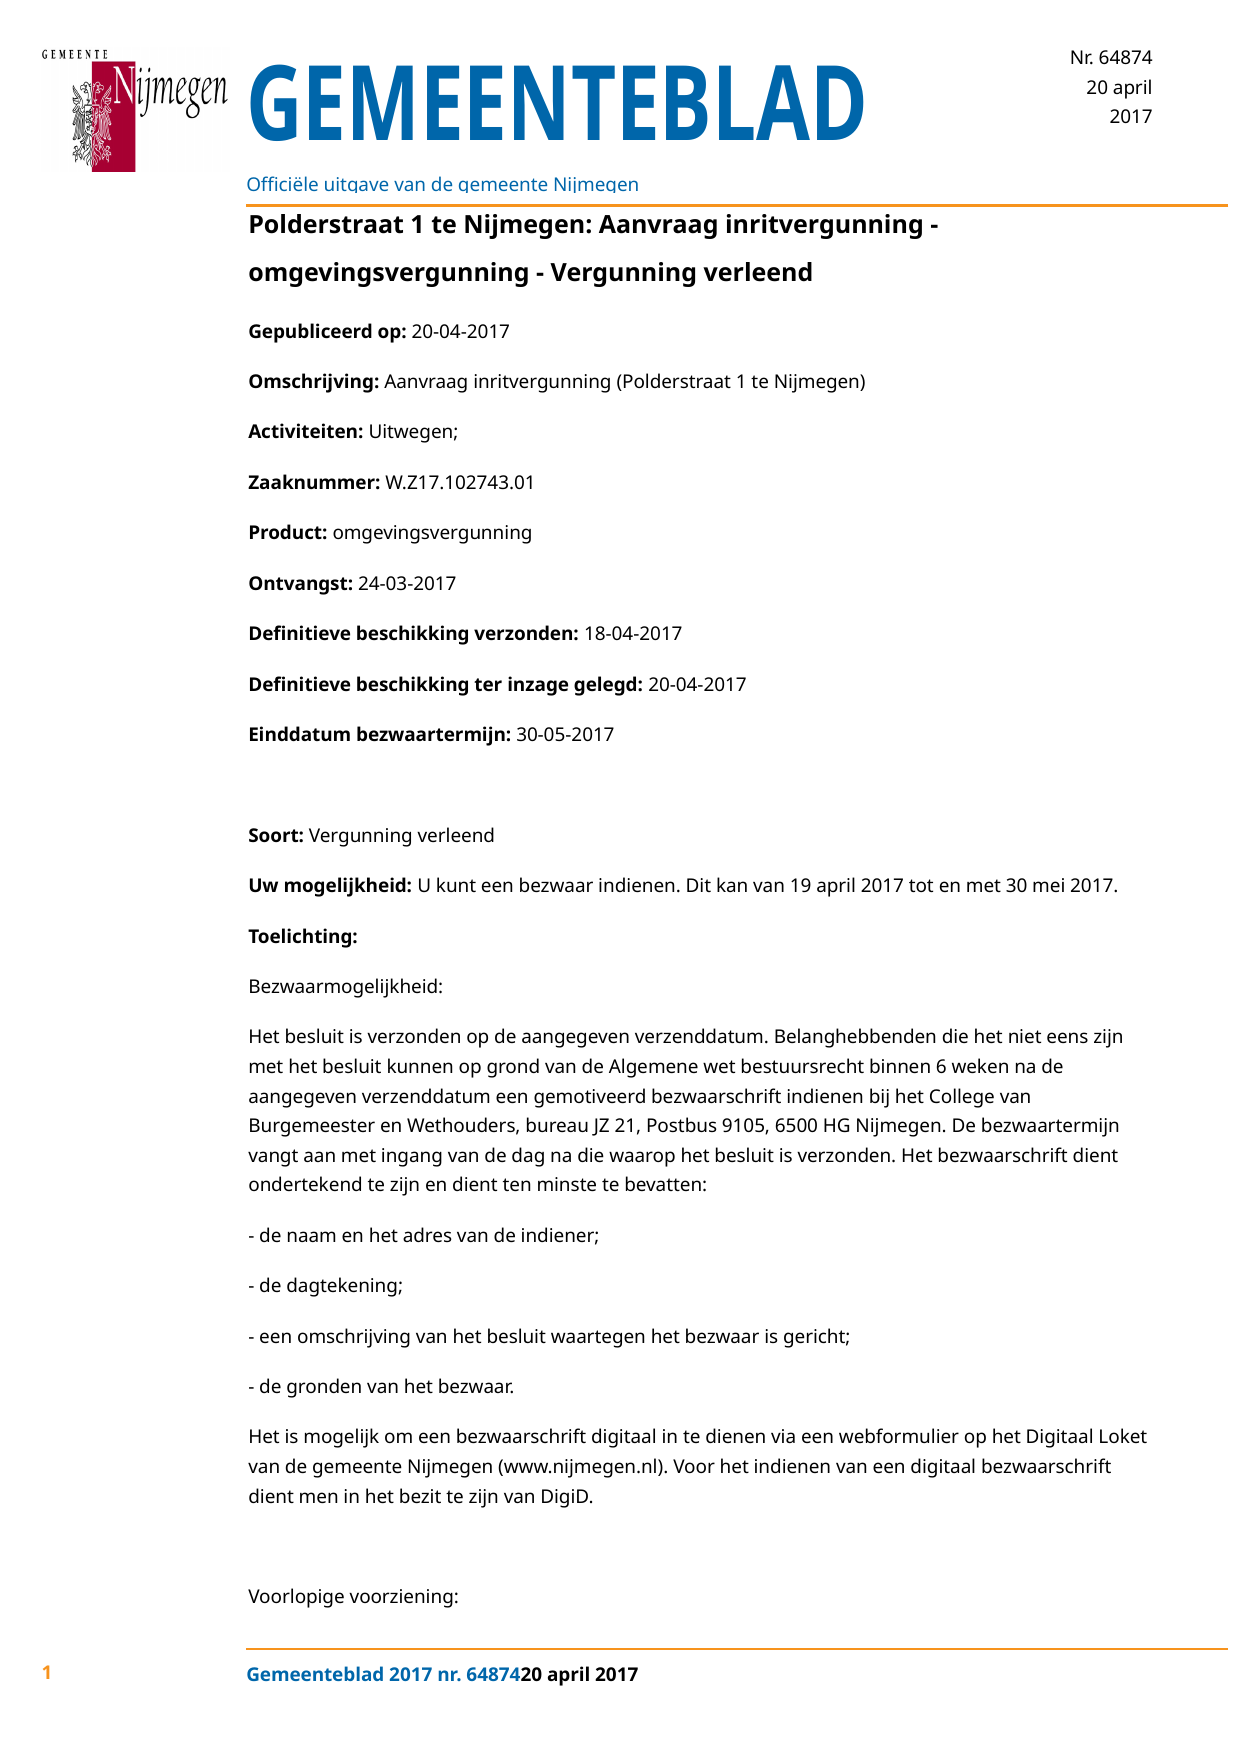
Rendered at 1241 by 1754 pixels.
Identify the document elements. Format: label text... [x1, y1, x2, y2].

text Activiteiten: Uitwegen; [248, 419, 1152, 444]
text Voorlopige voorziening: [248, 1584, 1152, 1609]
text Ontvangst: 24-03-2017 [248, 570, 1152, 596]
text Gepubliceerd op: 20-04-2017 [248, 318, 1152, 344]
text - de dagtekening; [248, 1272, 1152, 1298]
text Einddatum bezwaartermijn: 30-05-2017 [248, 721, 1152, 747]
text Omschrijving: Aanvraag inritvergunning (Polderstraat 1 te Nijmegen) [248, 368, 1152, 394]
text Zaaknummer: W.Z17.102743.01 [248, 469, 1152, 495]
picture [41, 47, 231, 172]
text Definitieve beschikking verzonden: 18-04-2017 [248, 620, 1152, 646]
text Het is mogelijk om een bezwaarschrift digitaal in te dienen via een webformulier op het Digitaal Loket van de gemeente Nijmegen (www.nijmegen.nl). Voor het indienen van een digitaal bezwaarschrift dient men in het bezit te zijn van DigiD. [248, 1424, 1152, 1509]
text - de naam en het adres van de indiener; [248, 1222, 1152, 1248]
text - de gronden van het bezwaar. [248, 1373, 1152, 1399]
text Soort: Vergunning verleend [248, 822, 1152, 848]
text Toelichting: [248, 923, 1152, 949]
text Het besluit is verzonden op de aangegeven verzenddatum. Belanghebbenden die het niet eens zijn met het besluit kunnen op grond van de Algemene wet bestuursrecht binnen 6 weken na de aangegeven verzenddatum een gemotiveerd bezwaarschrift indienen bij het College van Burgemeester en Wethouders, bureau JZ 21, Postbus 9105, 6500 HG Nijmegen. De bezwaartermijn vangt aan met ingang van de dag na die waarop het besluit is verzonden. Het bezwaarschrift dient ondertekend te zijn en dient ten minste te bevatten: [248, 1024, 1152, 1197]
text Definitieve beschikking ter inzage gelegd: 20-04-2017 [248, 671, 1152, 697]
text Polderstraat 1 te Nijmegen: Aanvraag inritvergunning - omgevingsvergunning - Vergunning verleend [248, 207, 1152, 288]
text Product: omgevingsvergunning [248, 519, 1152, 545]
text Uw mogelijkheid: U kunt een bezwaar indienen. Dit kan van 19 april 2017 tot en met 30 mei 2017. [248, 872, 1152, 898]
text Bezwaarmogelijkheid: [248, 973, 1152, 999]
text - een omschrijving van het besluit waartegen het bezwaar is gericht; [248, 1323, 1152, 1349]
